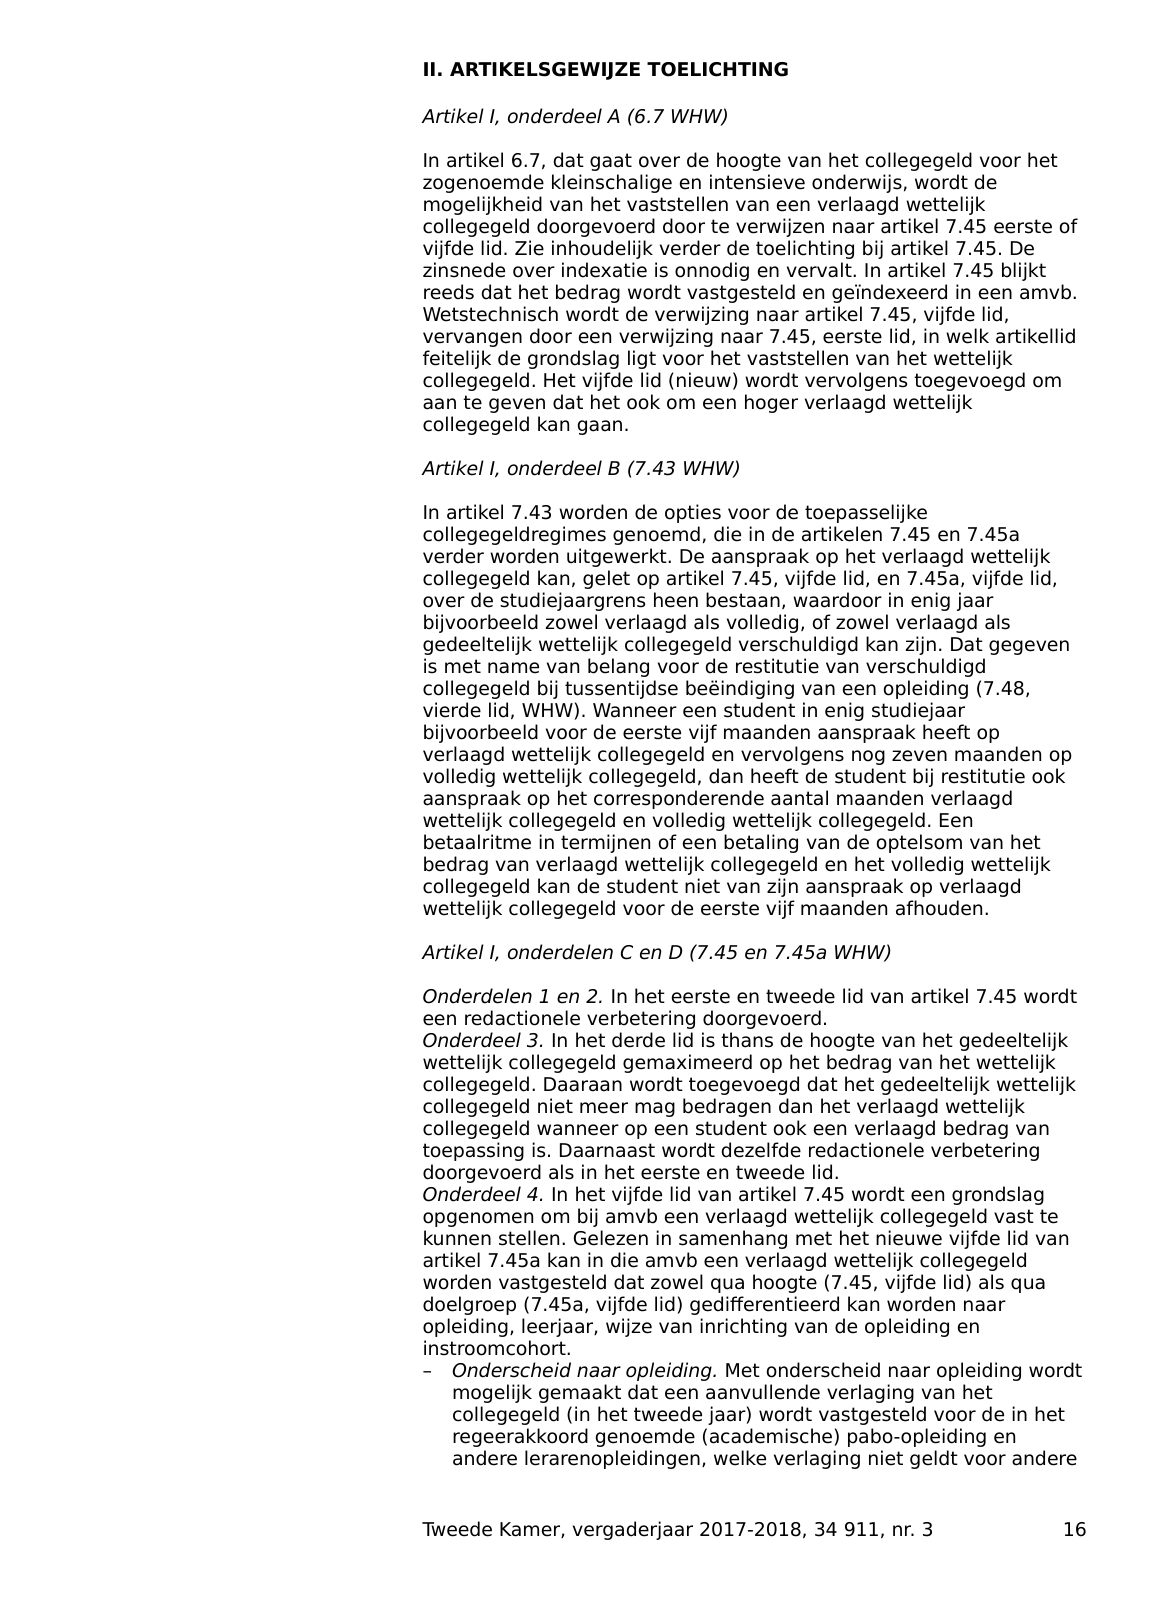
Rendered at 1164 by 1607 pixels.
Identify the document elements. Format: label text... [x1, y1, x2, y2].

text In artikel 6.7, dat gaat over de hoogte van het collegegeld voor het zogenoemde kleinschalige en intensieve onderwijs, wordt de mogelijkheid van het vaststellen van een verlaagd wettelijk collegegeld doorgevoerd door te verwijzen naar artikel 7.45 eerste of vijfde lid. Zie inhoudelijk verder de toelichting bij artikel 7.45. De zinsnede over indexatie is onnodig en vervalt. In artikel 7.45 blijkt reeds dat het bedrag wordt vastgesteld en geïndexeerd in een amvb. [422, 150, 1087, 304]
text Onderdeel 3. In het derde lid is thans de hoogte van het gedeeltelijk wettelijk collegegeld gemaximeerd op het bedrag van het wettelijk collegegeld. Daaraan wordt toegevoegd dat het gedeeltelijk wettelijk collegegeld niet meer mag bedragen dan het verlaagd wettelijk collegegeld wanneer op een student ook een verlaagd bedrag van toepassing is. Daarnaast wordt dezelfde redactionele verbetering doorgevoerd als in het eerste en tweede lid. [422, 1030, 1087, 1184]
text In artikel 7.43 worden de opties voor de toepasselijke collegegeldregimes genoemd, die in de artikelen 7.45 en 7.45a verder worden uitgewerkt. De aanspraak op het verlaagd wettelijk collegegeld kan, gelet op artikel 7.45, vijfde lid, en 7.45a, vijfde lid, over de studiejaargrens heen bestaan, waardoor in enig jaar bijvoorbeeld zowel verlaagd als volledig, of zowel verlaagd als gedeeltelijk wettelijk collegegeld verschuldigd kan zijn. Dat gegeven is met name van belang voor de restitutie van verschuldigd collegegeld bij tussentijdse beëindiging van een opleiding (7.48, vierde lid, WHW). Wanneer een student in enig studiejaar bijvoorbeeld voor de eerste vijf maanden aanspraak heeft op verlaagd wettelijk collegegeld en vervolgens nog zeven maanden op volledig wettelijk collegegeld, dan heeft de student bij restitutie ook aanspraak op het corresponderende aantal maanden verlaagd wettelijk collegegeld en volledig wettelijk collegegeld. Een betaalritme in termijnen of een betaling van de optelsom van het bedrag van verlaagd wettelijk collegegeld en het volledig wettelijk collegegeld kan de student niet van zijn aanspraak op verlaagd wettelijk collegegeld voor de eerste vijf maanden afhouden. [422, 502, 1087, 920]
subtitle Artikel I, onderdelen C en D (7.45 en 7.45a WHW) [422, 942, 1087, 964]
text Onderdeel 4. In het vijfde lid van artikel 7.45 wordt een grondslag opgenomen om bij amvb een verlaagd wettelijk collegegeld vast te kunnen stellen. Gelezen in samenhang met het nieuwe vijfde lid van artikel 7.45a kan in die amvb een verlaagd wettelijk collegegeld worden vastgesteld dat zowel qua hoogte (7.45, vijfde lid) als qua doelgroep (7.45a, vijfde lid) gedifferentieerd kan worden naar opleiding, leerjaar, wijze van inrichting van de opleiding en instroomcohort. [422, 1184, 1087, 1360]
subtitle Artikel I, onderdeel A (6.7 WHW) [422, 106, 1087, 128]
text Wetstechnisch wordt de verwijzing naar artikel 7.45, vijfde lid, vervangen door een verwijzing naar 7.45, eerste lid, in welk artikellid feitelijk de grondslag ligt voor het vaststellen van het wettelijk collegegeld. Het vijfde lid (nieuw) wordt vervolgens toegevoegd om aan te geven dat het ook om een hoger verlaagd wettelijk collegegeld kan gaan. [422, 304, 1087, 436]
subtitle II. ARTIKELSGEWIJZE TOELICHTING [422, 59, 1087, 81]
text Onderdelen 1 en 2. In het eerste en tweede lid van artikel 7.45 wordt een redactionele verbetering doorgevoerd. [422, 986, 1087, 1030]
subtitle Artikel I, onderdeel B (7.43 WHW) [422, 458, 1087, 480]
text – Onderscheid naar opleiding. Met onderscheid naar opleiding wordt mogelijk gemaakt dat een aanvullende verlaging van het collegegeld (in het tweede jaar) wordt vastgesteld voor de in het regeerakkoord genoemde (academische) pabo-opleiding en andere lerarenopleidingen, welke verlaging niet geldt voor andere [422, 1360, 1087, 1470]
